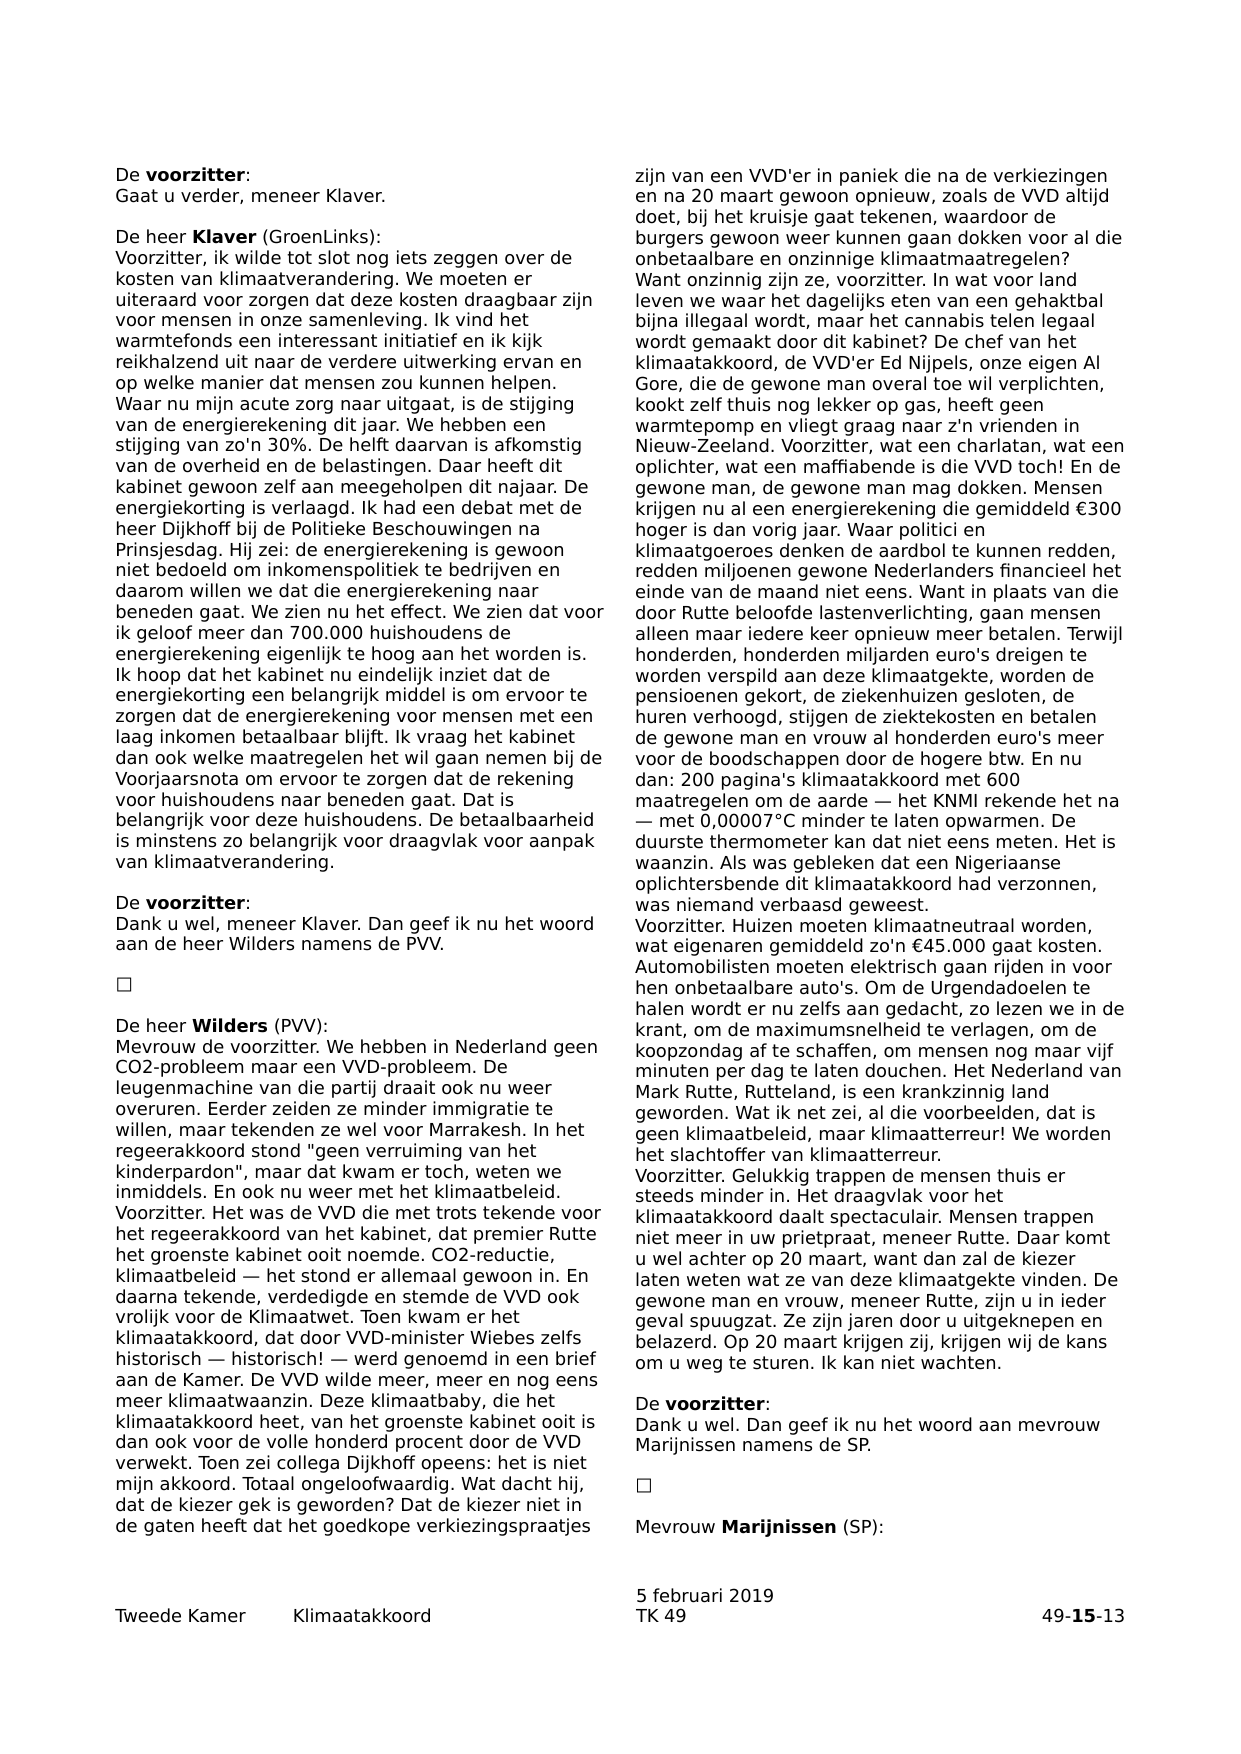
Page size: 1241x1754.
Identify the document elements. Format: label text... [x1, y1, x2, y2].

text Dank u wel, meneer Klaver. Dan geef ik nu het woord aan de heer Wilders namens de PVV. [115, 913, 605, 955]
text De voorzitter: [115, 893, 605, 913]
text Voorzitter. Het was de VVD die met trots tekende voor het regeerakkoord van het kabinet, dat premier Rutte het groenste kabinet ooit noemde. CO2-reductie, klimaatbeleid — het stond er allemaal gewoon in. En daarna tekende, verdedigde en stemde de VVD ook vrolijk voor de Klimaatwet. Toen kwam er het klimaatakkoord, dat door VVD-minister Wiebes zelfs historisch — historisch! — werd genoemd in een brief aan de Kamer. De VVD wilde meer, meer en nog eens meer klimaatwaanzin. Deze klimaatbaby, die het klimaatakkoord heet, van het groenste kabinet ooit is dan ook voor de volle honderd procent door de VVD verwekt. Toen zei collega Dijkhoff opeens: het is niet mijn akkoord. Totaal ongeloofwaardig. Wat dacht hij, dat de kiezer gek is geworden? Dat de kiezer niet in de gaten heeft dat het goedkope verkiezingspraatjes [115, 1203, 605, 1536]
text De heer Wilders (PVV): [115, 1016, 605, 1036]
text Voorzitter. Huizen moeten klimaatneutraal worden, wat eigenaren gemiddeld zo'n €45.000 gaat kosten. Automobilisten moeten elektrisch gaan rijden in voor hen onbetaalbare auto's. Om de Urgendadoelen te halen wordt er nu zelfs aan gedacht, zo lezen we in de krant, om de maximumsnelheid te verlagen, om de koopzondag af te schaffen, om mensen nog maar vijf minuten per dag te laten douchen. Het Nederland van Mark Rutte, Rutteland, is een krankzinnig land geworden. Wat ik net zei, al die voorbeelden, dat is geen klimaatbeleid, maar klimaatterreur! We worden het slachtoffer van klimaatterreur. [635, 915, 1125, 1165]
text Gaat u verder, meneer Klaver. [115, 186, 605, 207]
text Dank u wel. Dan geef ik nu het woord aan mevrouw Marijnissen namens de SP. [635, 1414, 1125, 1456]
text ⬜ [635, 1476, 1125, 1497]
text Want onzinnig zijn ze, voorzitter. In wat voor land leven we waar het dagelijks eten van een gehaktbal bijna illegaal wordt, maar het cannabis telen legaal wordt gemaakt door dit kabinet? De chef van het klimaatakkoord, de VVD'er Ed Nijpels, onze eigen Al Gore, die de gewone man overal toe wil verplichten, kookt zelf thuis nog lekker op gas, heeft geen warmtepomp en vliegt graag naar z'n vrienden in Nieuw-Zeeland. Voorzitter, wat een charlatan, wat een oplichter, wat een maffiabende is die VVD toch! En de gewone man, de gewone man mag dokken. Mensen krijgen nu al een energierekening die gemiddeld €300 hoger is dan vorig jaar. Waar politici en klimaatgoeroes denken de aardbol te kunnen redden, redden miljoenen gewone Nederlanders financieel het einde van de maand niet eens. Want in plaats van die door Rutte beloofde lastenverlichting, gaan mensen alleen maar iedere keer opnieuw meer betalen. Terwijl honderden, honderden miljarden euro's dreigen te worden verspild aan deze klimaatgekte, worden de pensioenen gekort, de ziekenhuizen gesloten, de huren verhoogd, stijgen de ziektekosten en betalen de gewone man en vrouw al honderden euro's meer voor de boodschappen door de hogere btw. En nu dan: 200 pagina's klimaatakkoord met 600 maatregelen om de aarde — het KNMI rekende het na — met 0,00007°C minder te laten opwarmen. De duurste thermometer kan dat niet eens meten. Het is waanzin. Als was gebleken dat een Nigeriaanse oplichtersbende dit klimaatakkoord had verzonnen, was niemand verbaasd geweest. [635, 269, 1125, 915]
text zijn van een VVD'er in paniek die na de verkiezingen en na 20 maart gewoon opnieuw, zoals de VVD altijd doet, bij het kruisje gaat tekenen, waardoor de burgers gewoon weer kunnen gaan dokken voor al die onbetaalbare en onzinnige klimaatmaatregelen? [635, 165, 1125, 269]
text Mevrouw Marijnissen (SP): [635, 1517, 1125, 1537]
text ⬜ [115, 975, 605, 996]
text De heer Klaver (GroenLinks): [115, 227, 605, 248]
text De voorzitter: [115, 165, 605, 186]
text Mevrouw de voorzitter. We hebben in Nederland geen CO2-probleem maar een VVD-probleem. De leugenmachine van die partij draait ook nu weer overuren. Eerder zeiden ze minder immigratie te willen, maar tekenden ze wel voor Marrakesh. In het regeerakkoord stond "geen verruiming van het kinderpardon", maar dat kwam er toch, weten we inmiddels. En ook nu weer met het klimaatbeleid. [115, 1036, 605, 1203]
text Voorzitter. Gelukkig trappen de mensen thuis er steeds minder in. Het draagvlak voor het klimaatakkoord daalt spectaculair. Mensen trappen niet meer in uw prietpraat, meneer Rutte. Daar komt u wel achter op 20 maart, want dan zal de kiezer laten weten wat ze van deze klimaatgekte vinden. De gewone man en vrouw, meneer Rutte, zijn u in ieder geval spuugzat. Ze zijn jaren door u uitgeknepen en belazerd. Op 20 maart krijgen zij, krijgen wij de kans om u weg te sturen. Ik kan niet wachten. [635, 1165, 1125, 1374]
text Voorzitter, ik wilde tot slot nog iets zeggen over de kosten van klimaatverandering. We moeten er uiteraard voor zorgen dat deze kosten draagbaar zijn voor mensen in onze samenleving. Ik vind het warmtefonds een interessant initiatief en ik kijk reikhalzend uit naar de verdere uitwerking ervan en op welke manier dat mensen zou kunnen helpen. Waar nu mijn acute zorg naar uitgaat, is de stijging van de energierekening dit jaar. We hebben een stijging van zo'n 30%. De helft daarvan is afkomstig van de overheid en de belastingen. Daar heeft dit kabinet gewoon zelf aan meegeholpen dit najaar. De energiekorting is verlaagd. Ik had een debat met de heer Dijkhoff bij de Politieke Beschouwingen na Prinsjesdag. Hij zei: de energierekening is gewoon niet bedoeld om inkomenspolitiek te bedrijven en daarom willen we dat die energierekening naar beneden gaat. We zien nu het effect. We zien dat voor ik geloof meer dan 700.000 huishoudens de energierekening eigenlijk te hoog aan het worden is. Ik hoop dat het kabinet nu eindelijk inziet dat de energiekorting een belangrijk middel is om ervoor te zorgen dat de energierekening voor mensen met een laag inkomen betaalbaar blijft. Ik vraag het kabinet dan ook welke maatregelen het wil gaan nemen bij de Voorjaarsnota om ervoor te zorgen dat de rekening voor huishoudens naar beneden gaat. Dat is belangrijk voor deze huishoudens. De betaalbaarheid is minstens zo belangrijk voor draagvlak voor aanpak van klimaatverandering. [115, 248, 605, 873]
text De voorzitter: [635, 1394, 1125, 1414]
